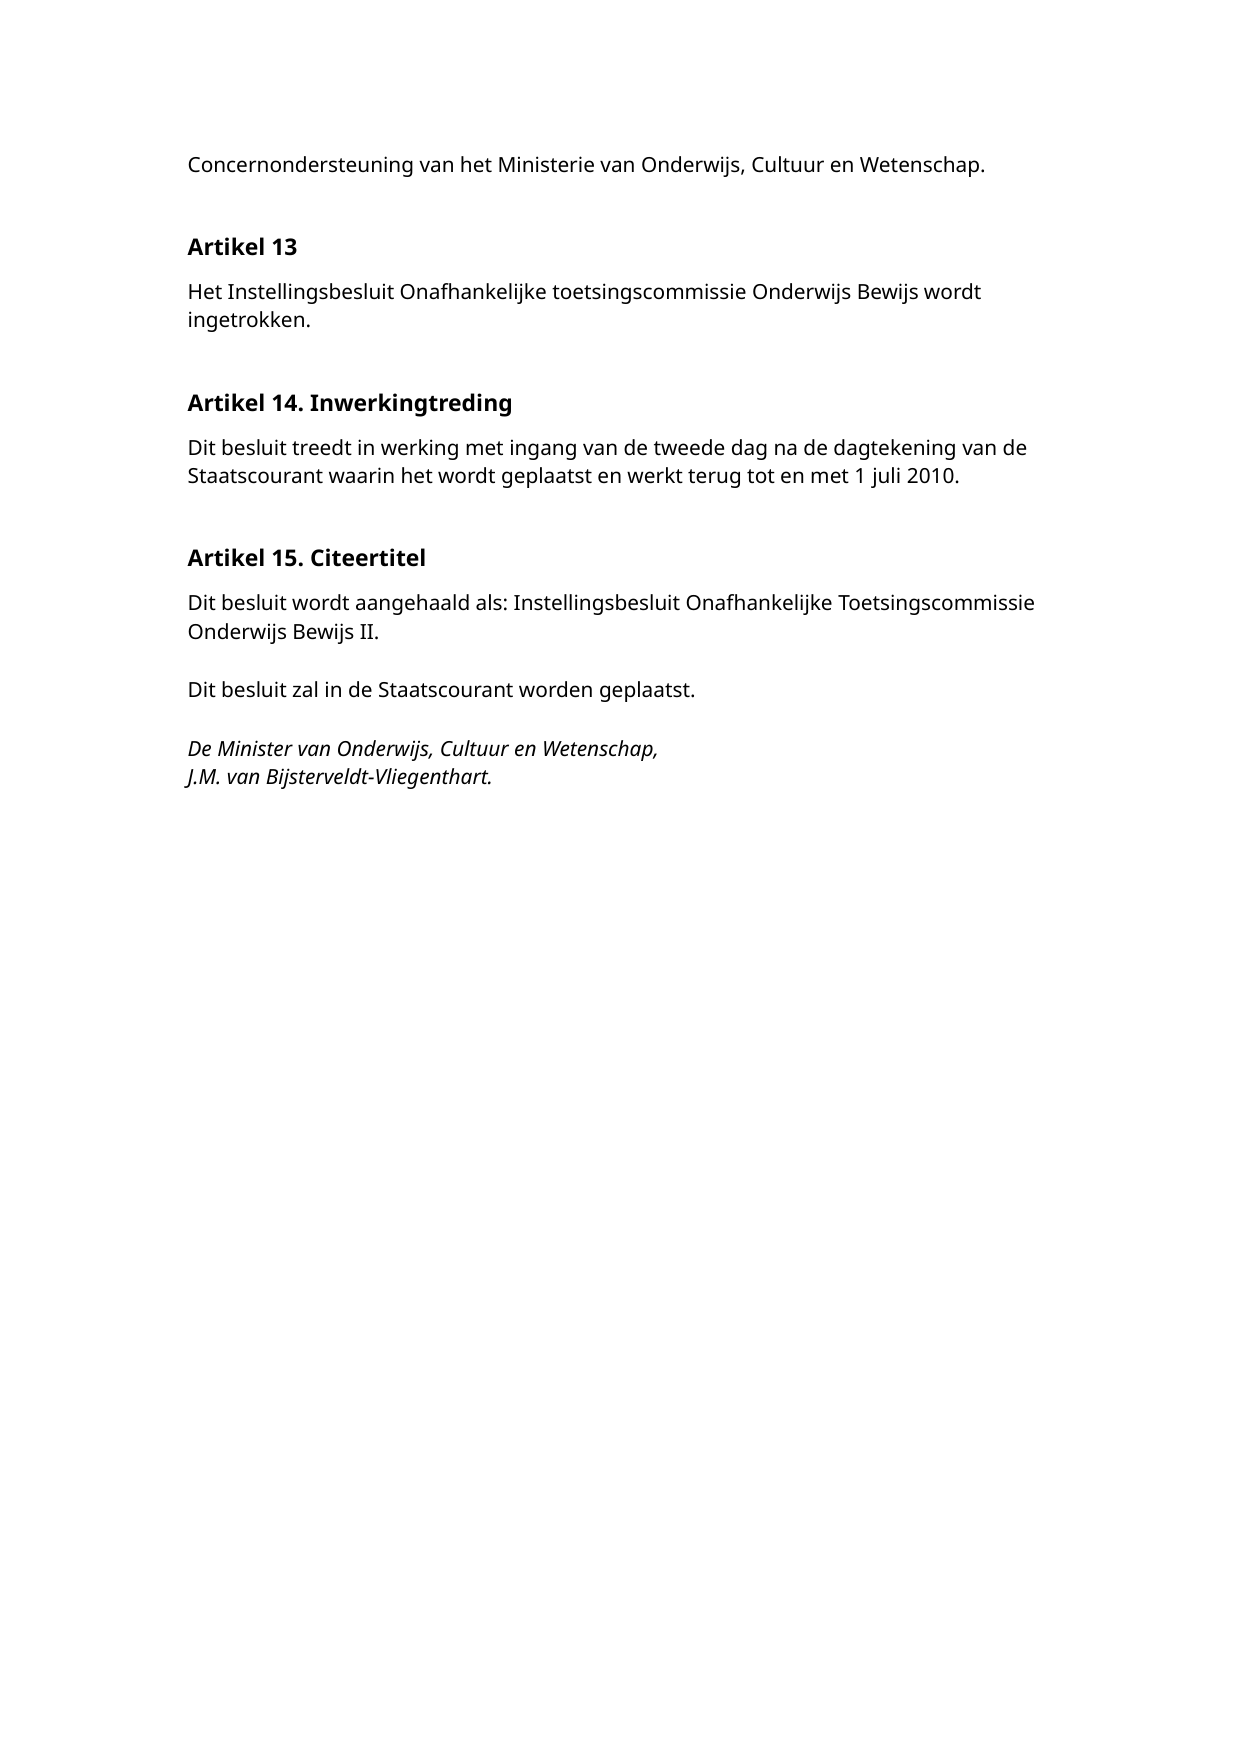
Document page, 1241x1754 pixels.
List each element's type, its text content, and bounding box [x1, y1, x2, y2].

text De Minister van Onderwijs, Cultuur en Wetenschap, [187, 734, 1053, 762]
text Het Instellingsbesluit Onafhankelijke toetsingscommissie Onderwijs Bewijs wordt ingetrokken. [187, 277, 1053, 334]
text Concernondersteuning van het Ministerie van Onderwijs, Cultuur en Wetenschap. [187, 150, 1053, 178]
subtitle Artikel 15. Citeertitel [187, 542, 1053, 573]
subtitle Artikel 13 [187, 231, 1053, 262]
text Dit besluit treedt in werking met ingang van de tweede dag na de dagtekening van de Staatscourant waarin het wordt geplaatst en werkt terug tot en met 1 juli 2010. [187, 433, 1053, 490]
text Dit besluit zal in de Staatscourant worden geplaatst. [187, 675, 1053, 704]
text J.M. van Bijsterveldt-Vliegenthart. [187, 762, 1053, 791]
text Dit besluit wordt aangehaald als: Instellingsbesluit Onafhankelijke Toetsingscommissie Onderwijs Bewijs II. [187, 588, 1053, 645]
subtitle Artikel 14. Inwerkingtreding [187, 387, 1053, 418]
